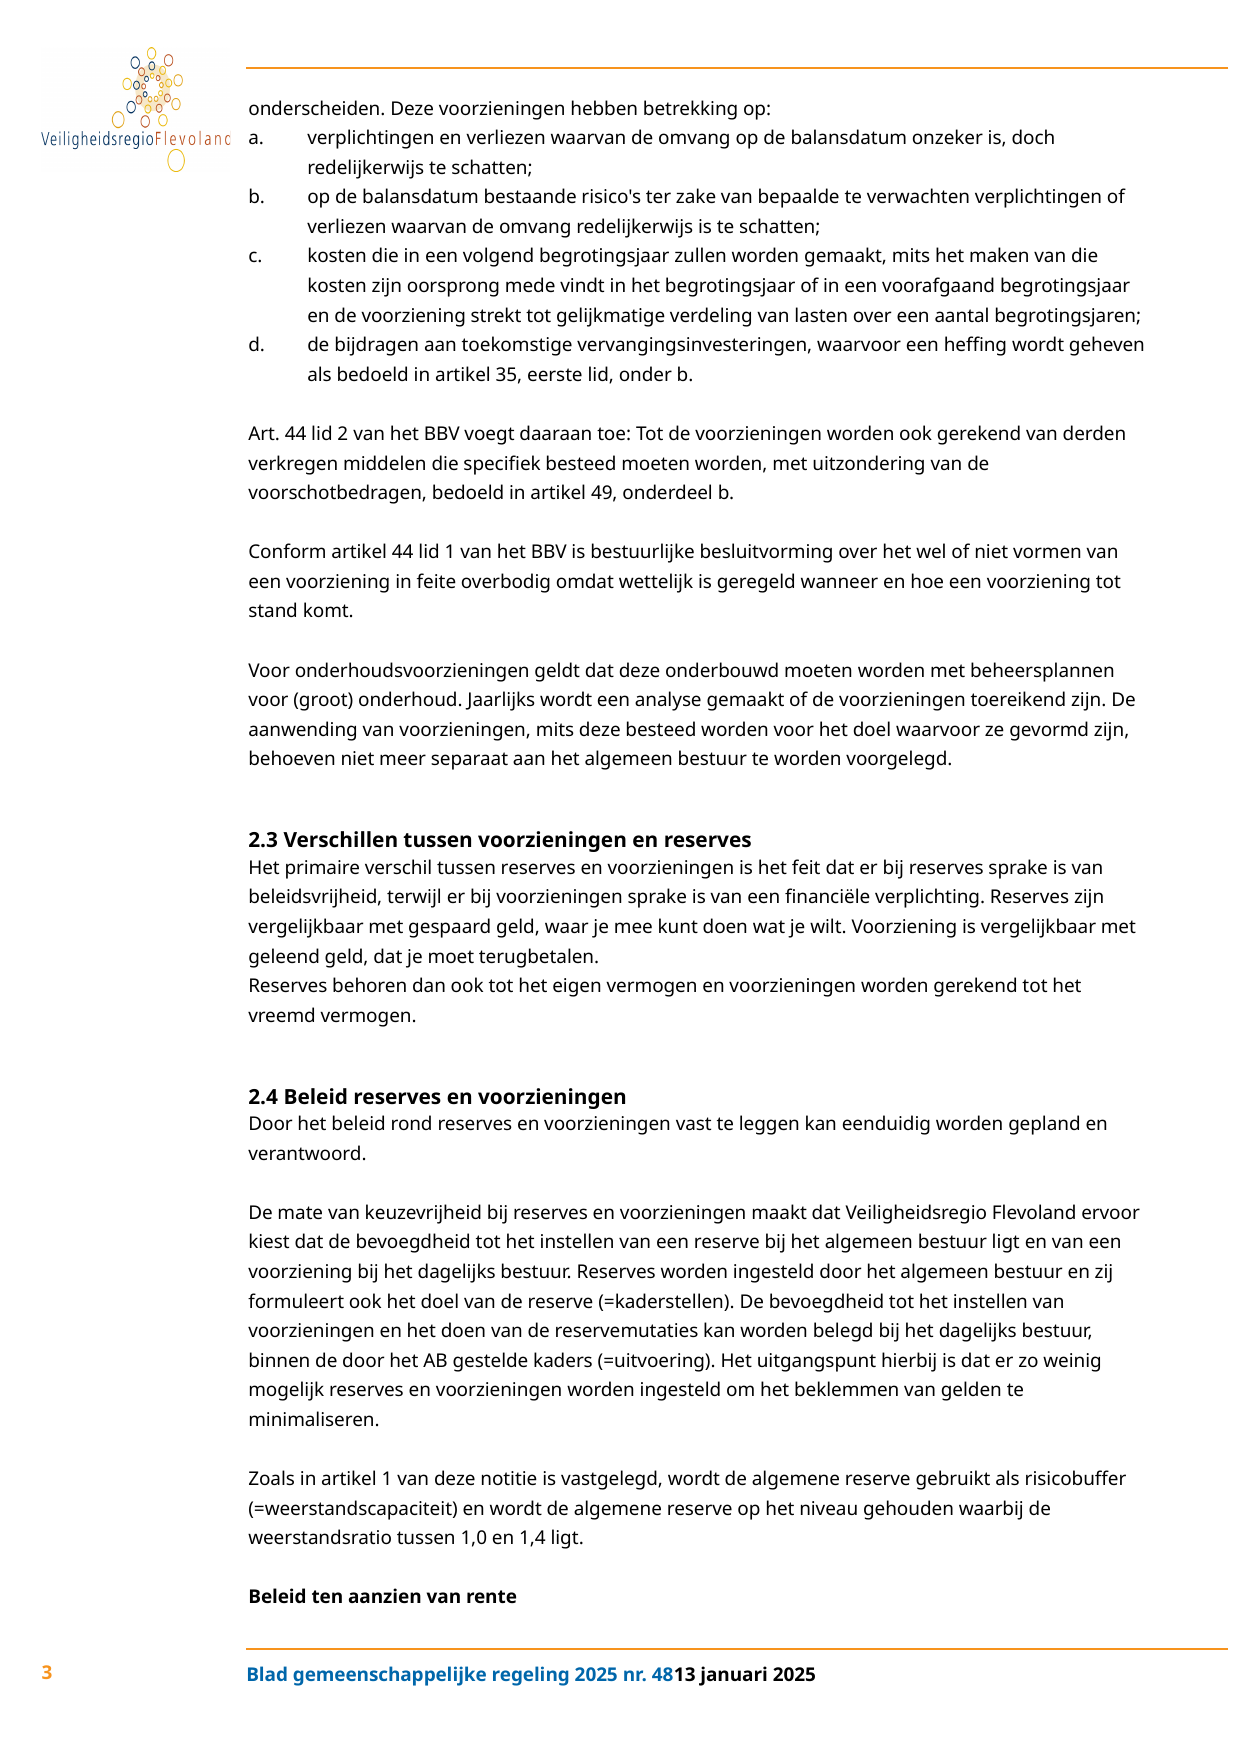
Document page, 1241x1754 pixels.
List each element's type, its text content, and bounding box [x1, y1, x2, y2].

text Door het beleid rond reserves en voorzieningen vast te leggen kan eenduidig worden gepland en verantwoord. [248, 1110, 1152, 1166]
text Beleid ten aanzien van rente [248, 1584, 1152, 1609]
text Het primaire verschil tussen reserves en voorzieningen is het feit dat er bij reserves sprake is van beleidsvrijheid, terwijl er bij voorzieningen sprake is van een financiële verplichting. Reserves zijn vergelijkbaar met gespaard geld, waar je mee kunt doen wat je wilt. Voorziening is vergelijkbaar met geleend geld, dat je moet terugbetalen. [248, 854, 1152, 968]
text Art. 44 lid 2 van het BBV voegt daaraan toe: Tot de voorzieningen worden ook gerekend van derden verkregen middelen die specifiek besteed moeten worden, met uitzondering van de voorschotbedragen, bedoeld in artikel 49, onderdeel b. [248, 420, 1152, 505]
text 2.4 Beleid reserves en voorzieningen [248, 1082, 1152, 1110]
list op de balansdatum bestaande risico's ter zake van bepaalde te verwachten verplichtingen of verliezen waarvan de omvang redelijkerwijs is te schatten; [248, 183, 1152, 239]
text Zoals in artikel 1 van deze notitie is vastgelegd, wordt de algemene reserve gebruikt als risicobuffer (=weerstandscapaciteit) en wordt de algemene reserve op het niveau gehouden waarbij de weerstandsratio tussen 1,0 en 1,4 ligt. [248, 1465, 1152, 1550]
text Voor onderhoudsvoorzieningen geldt dat deze onderbouwd moeten worden met beheersplannen voor (groot) onderhoud. Jaarlijks wordt een analyse gemaakt of de voorzieningen toereikend zijn. De aanwending van voorzieningen, mits deze besteed worden voor het doel waarvoor ze gevormd zijn, behoeven niet meer separaat aan het algemeen bestuur te worden voorgelegd. [248, 657, 1152, 771]
list de bijdragen aan toekomstige vervangingsinvesteringen, waarvoor een heffing wordt geheven als bedoeld in artikel 35, eerste lid, onder b. [248, 331, 1152, 387]
list verplichtingen en verliezen waarvan de omvang op de balansdatum onzeker is, doch redelijkerwijs te schatten; [248, 124, 1152, 180]
list kosten die in een volgend begrotingsjaar zullen worden gemaakt, mits het maken van die kosten zijn oorsprong mede vindt in het begrotingsjaar of in een voorafgaand begrotingsjaar en de voorziening strekt tot gelijkmatige verdeling van lasten over een aantal begrotingsjaren; [248, 243, 1152, 328]
text Conform artikel 44 lid 1 van het BBV is bestuurlijke besluitvorming over het wel of niet vormen van een voorziening in feite overbodig omdat wettelijk is geregeld wanneer en hoe een voorziening tot stand komt. [248, 538, 1152, 623]
text Reserves behoren dan ook tot het eigen vermogen en voorzieningen worden gerekend tot het vreemd vermogen. [248, 972, 1152, 1028]
picture [41, 47, 231, 172]
text onderscheiden. Deze voorzieningen hebben betrekking op: [248, 95, 1152, 121]
text 2.3 Verschillen tussen voorzieningen en reserves [248, 826, 1152, 854]
text De mate van keuzevrijheid bij reserves en voorzieningen maakt dat Veiligheidsregio Flevoland ervoor kiest dat de bevoegdheid tot het instellen van een reserve bij het algemeen bestuur ligt en van een voorziening bij het dagelijks bestuur. Reserves worden ingesteld door het algemeen bestuur en zij formuleert ook het doel van de reserve (=kaderstellen). De bevoegdheid tot het instellen van voorzieningen en het doen van de reservemutaties kan worden belegd bij het dagelijks bestuur, binnen de door het AB gestelde kaders (=uitvoering). Het uitgangspunt hierbij is dat er zo weinig mogelijk reserves en voorzieningen worden ingesteld om het beklemmen van gelden te minimaliseren. [248, 1199, 1152, 1432]
